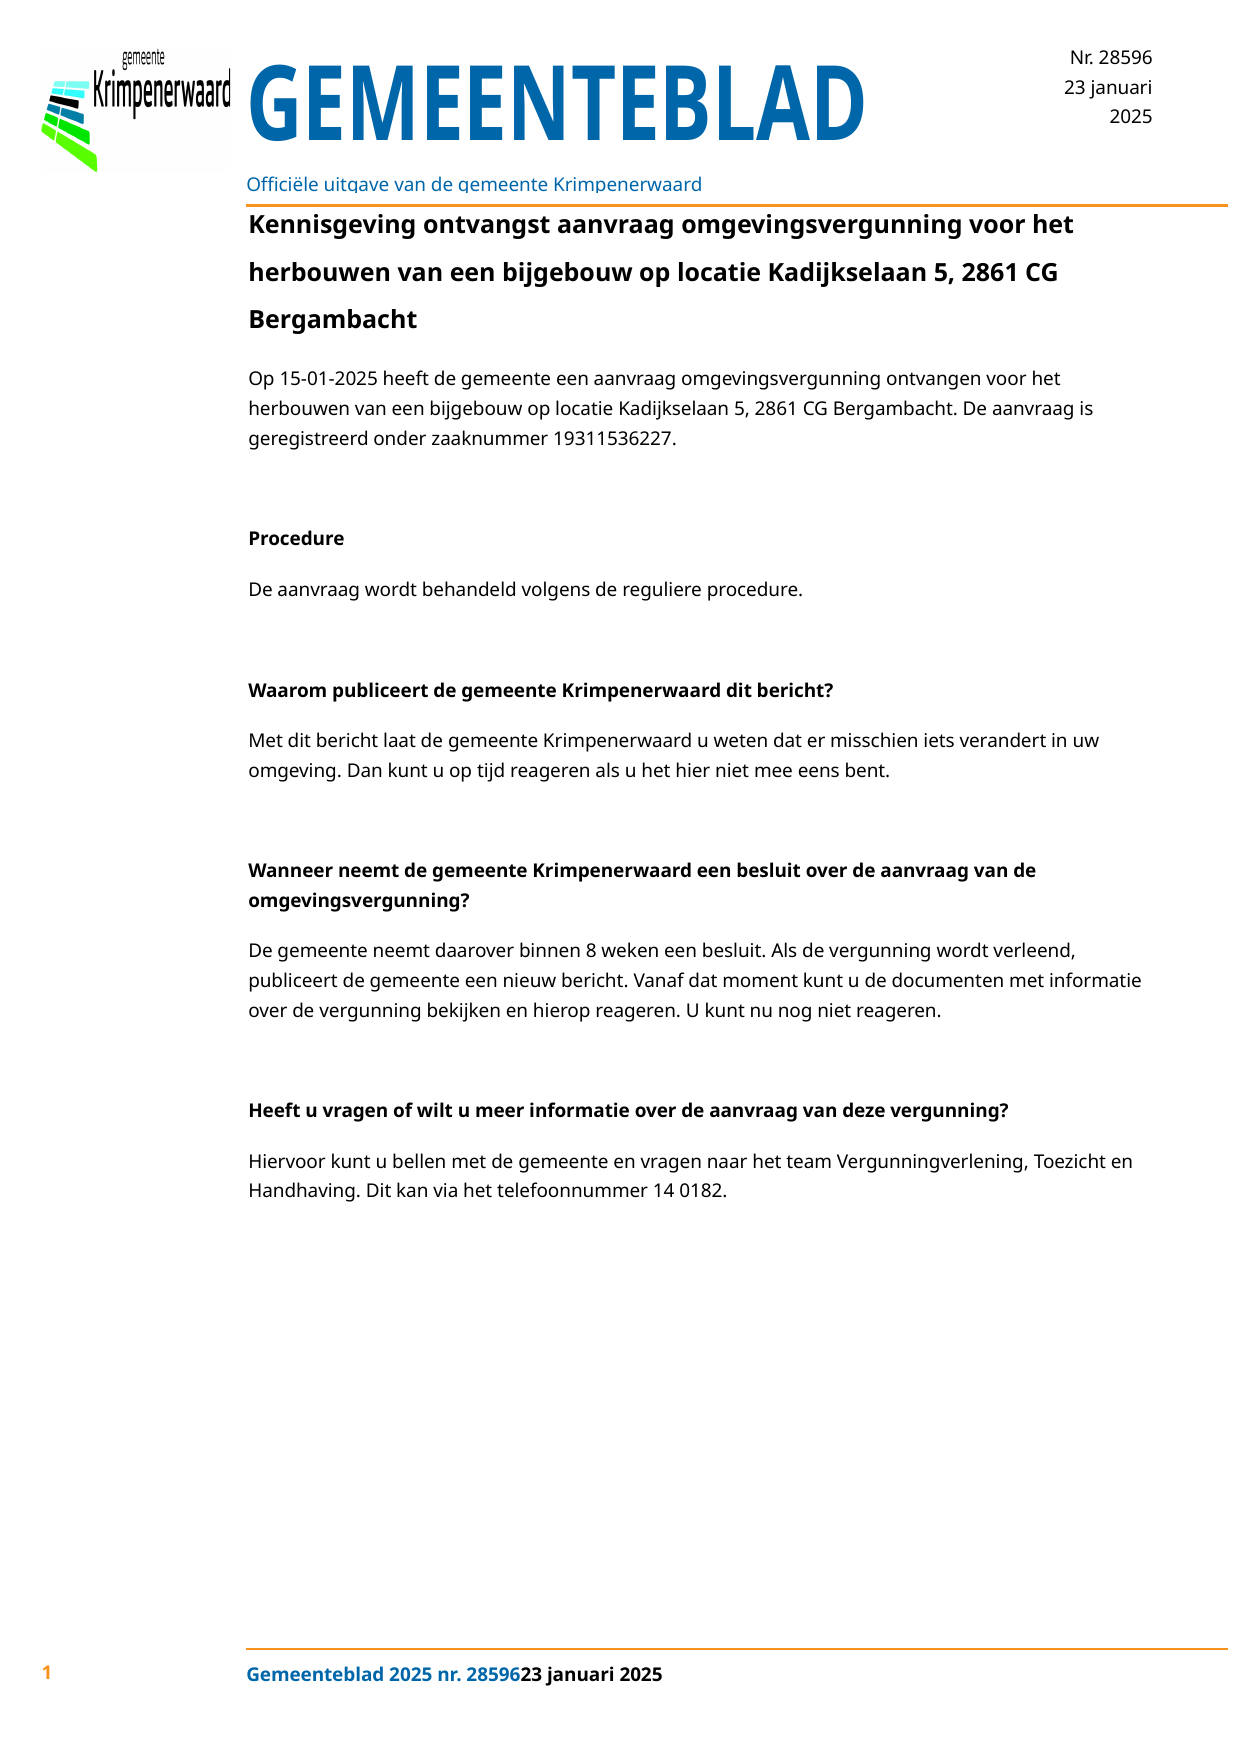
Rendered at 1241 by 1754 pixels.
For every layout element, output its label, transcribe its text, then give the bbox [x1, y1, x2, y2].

text De aanvraag wordt behandeld volgens de reguliere procedure. [248, 576, 1152, 602]
picture [41, 47, 231, 172]
text Hiervoor kunt u bellen met de gemeente en vragen naar het team Vergunningverlening, Toezicht en Handhaving. Dit kan via het telefoonnummer 14 0182. [248, 1148, 1152, 1203]
text Wanneer neemt de gemeente Krimpenerwaard een besluit over de aanvraag van de omgevingsvergunning? [248, 858, 1152, 913]
text Op 15-01-2025 heeft de gemeente een aanvraag omgevingsvergunning ontvangen voor het herbouwen van een bijgebouw op locatie Kadijkselaan 5, 2861 CG Bergambacht. De aanvraag is geregistreerd onder zaaknummer 19311536227. [248, 366, 1152, 450]
text Kennisgeving ontvangst aanvraag omgevingsvergunning voor het herbouwen van een bijgebouw op locatie Kadijkselaan 5, 2861 CG Bergambacht [248, 207, 1152, 336]
text De gemeente neemt daarover binnen 8 weken een besluit. Als de vergunning wordt verleend, publiceert de gemeente een nieuw bericht. Vanaf dat moment kunt u de documenten met informatie over de vergunning bekijken en hierop reageren. U kunt nu nog niet reageren. [248, 938, 1152, 1022]
text Met dit bericht laat de gemeente Krimpenerwaard u weten dat er misschien iets verandert in uw omgeving. Dan kunt u op tijd reageren als u het hier niet mee eens bent. [248, 727, 1152, 782]
text Procedure [248, 526, 1152, 551]
text Heeft u vragen of wilt u meer informatie over de aanvraag van deze vergunning? [248, 1098, 1152, 1123]
text Waarom publiceert de gemeente Krimpenerwaard dit bericht? [248, 677, 1152, 702]
